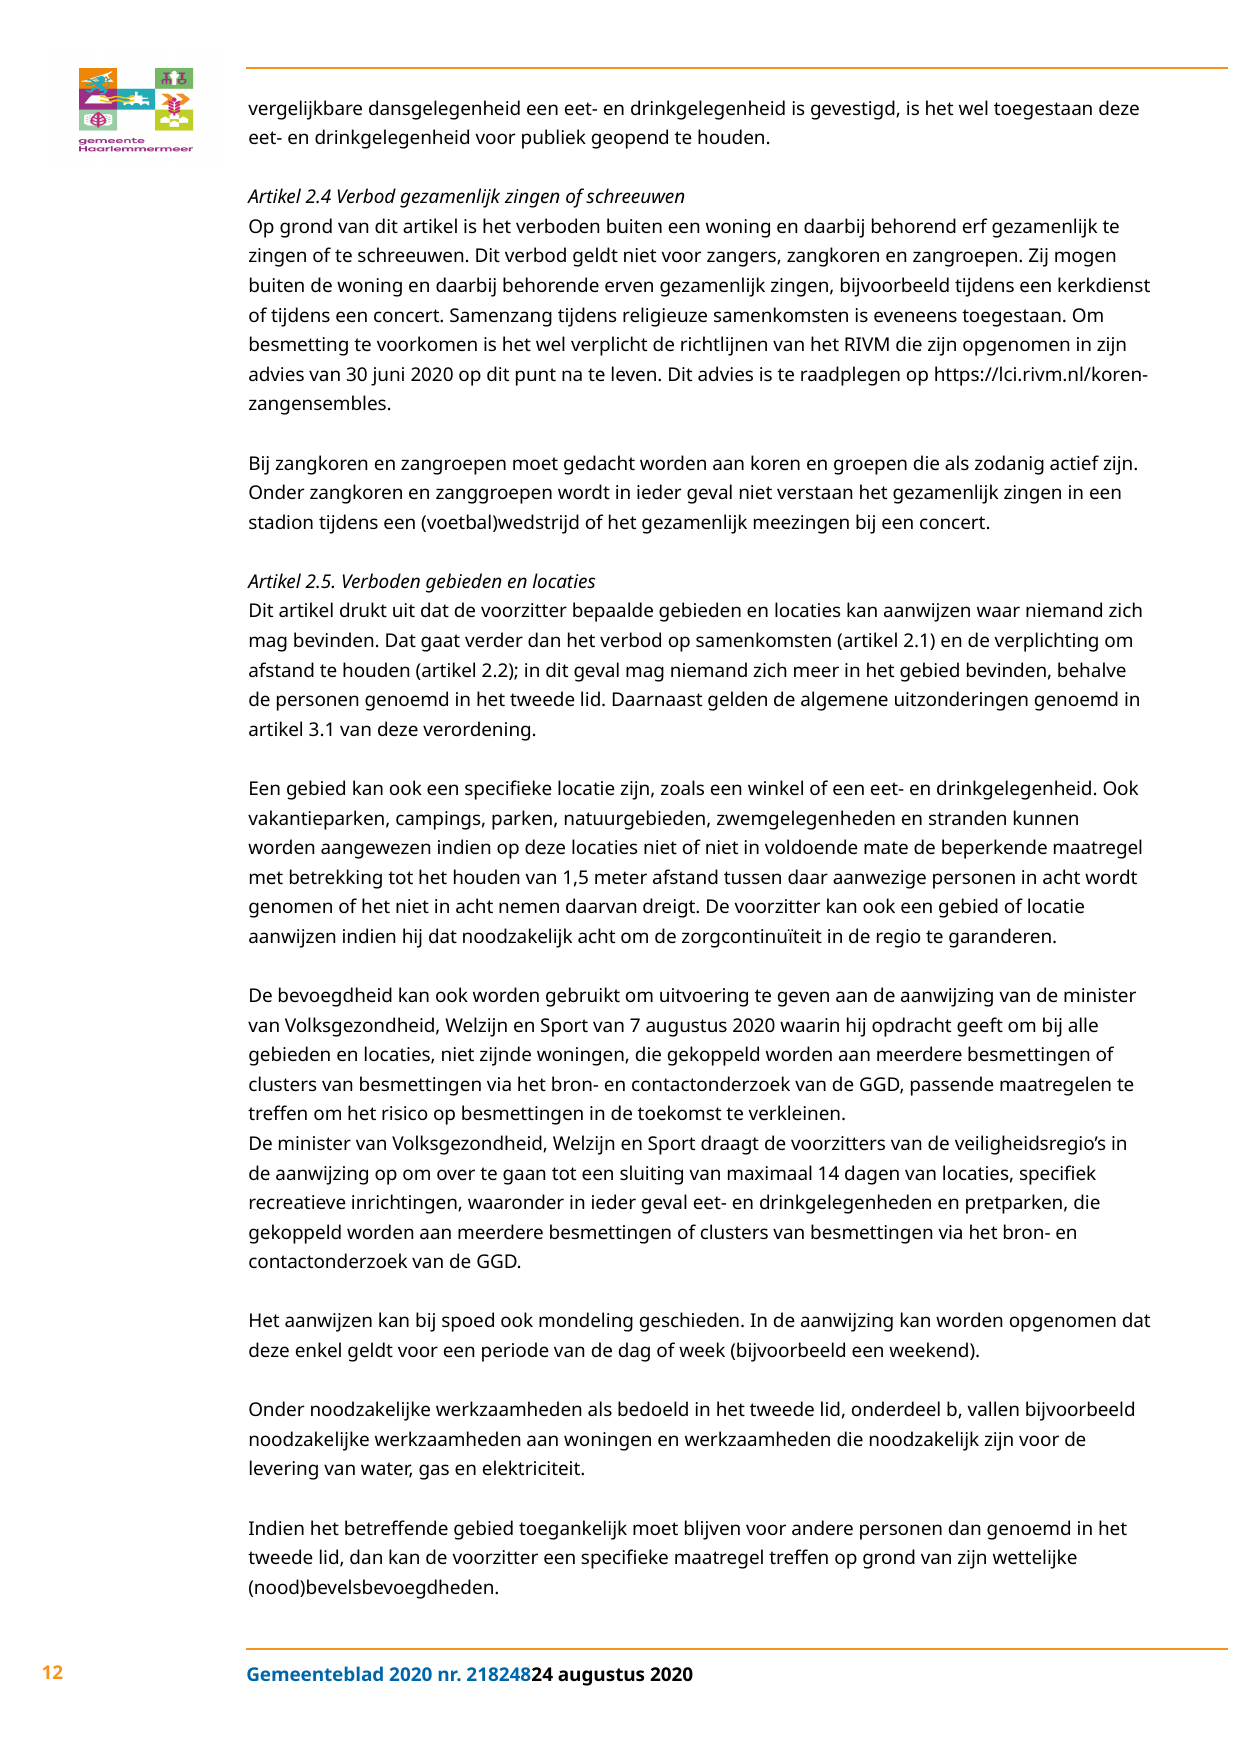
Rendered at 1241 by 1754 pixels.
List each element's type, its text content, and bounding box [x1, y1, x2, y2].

text Op grond van dit artikel is het verboden buiten een woning en daarbij behorend erf gezamenlijk te zingen of te schreeuwen. Dit verbod geldt niet voor zangers, zangkoren en zangroepen. Zij mogen buiten de woning en daarbij behorende erven gezamenlijk zingen, bijvoorbeeld tijdens een kerkdienst of tijdens een concert. Samenzang tijdens religieuze samenkomsten is eveneens toegestaan. Om besmetting te voorkomen is het wel verplicht de richtlijnen van het RIVM die zijn opgenomen in zijn advies van 30 juni 2020 op dit punt na te leven. Dit advies is te raadplegen op https://lci.rivm.nl/koren-zangensembles. [248, 213, 1152, 416]
text vergelijkbare dansgelegenheid een eet- en drinkgelegenheid is gevestigd, is het wel toegestaan deze eet- en drinkgelegenheid voor publiek geopend te houden. [248, 95, 1152, 150]
text De minister van Volksgezondheid, Welzijn en Sport draagt de voorzitters van de veiligheidsregio’s in de aanwijzing op om over te gaan tot een sluiting van maximaal 14 dagen van locaties, specifiek recreatieve inrichtingen, waaronder in ieder geval eet- en drinkgelegenheden en pretparken, die gekoppeld worden aan meerdere besmettingen of clusters van besmettingen via het bron- en contactonderzoek van de GGD. [248, 1130, 1152, 1274]
text Het aanwijzen kan bij spoed ook mondeling geschieden. In de aanwijzing kan worden opgenomen dat deze enkel geldt voor een periode van de dag of week (bijvoorbeeld een weekend). [248, 1308, 1152, 1363]
picture [41, 47, 231, 172]
text Onder noodzakelijke werkzaamheden als bedoeld in het tweede lid, onderdeel b, vallen bijvoorbeeld noodzakelijke werkzaamheden aan woningen en werkzaamheden die noodzakelijk zijn voor de levering van water, gas en elektriciteit. [248, 1396, 1152, 1481]
text Een gebied kan ook een specifieke locatie zijn, zoals een winkel of een eet- en drinkgelegenheid. Ook vakantieparken, campings, parken, natuurgebieden, zwemgelegenheden en stranden kunnen worden aangewezen indien op deze locaties niet of niet in voldoende mate de beperkende maatregel met betrekking tot het houden van 1,5 meter afstand tussen daar aanwezige personen in acht wordt genomen of het niet in acht nemen daarvan dreigt. De voorzitter kan ook een gebied of locatie aanwijzen indien hij dat noodzakelijk acht om de zorgcontinuïteit in de regio te garanderen. [248, 775, 1152, 949]
text De bevoegdheid kan ook worden gebruikt om uitvoering te geven aan de aanwijzing van de minister van Volksgezondheid, Welzijn en Sport van 7 augustus 2020 waarin hij opdracht geeft om bij alle gebieden en locaties, niet zijnde woningen, die gekoppeld worden aan meerdere besmettingen of clusters van besmettingen via het bron- en contactonderzoek van de GGD, passende maatregelen te treffen om het risico op besmettingen in de toekomst te verkleinen. [248, 982, 1152, 1126]
text Dit artikel drukt uit dat de voorzitter bepaalde gebieden en locaties kan aanwijzen waar niemand zich mag bevinden. Dat gaat verder dan het verbod op samenkomsten (artikel 2.1) en de verplichting om afstand te houden (artikel 2.2); in dit geval mag niemand zich meer in het gebied bevinden, behalve de personen genoemd in het tweede lid. Daarnaast gelden de algemene uitzonderingen genoemd in artikel 3.1 van deze verordening. [248, 598, 1152, 742]
text Artikel 2.5. Verboden gebieden en locaties [248, 568, 1152, 594]
text Artikel 2.4 Verbod gezamenlijk zingen of schreeuwen [248, 183, 1152, 209]
text Bij zangkoren en zangroepen moet gedacht worden aan koren en groepen die als zodanig actief zijn. Onder zangkoren en zanggroepen wordt in ieder geval niet verstaan het gezamenlijk zingen in een stadion tijdens een (voetbal)wedstrijd of het gezamenlijk meezingen bij een concert. [248, 450, 1152, 535]
text Indien het betreffende gebied toegankelijk moet blijven voor andere personen dan genoemd in het tweede lid, dan kan de voorzitter een specifieke maatregel treffen op grond van zijn wettelijke (nood)bevelsbevoegdheden. [248, 1515, 1152, 1600]
